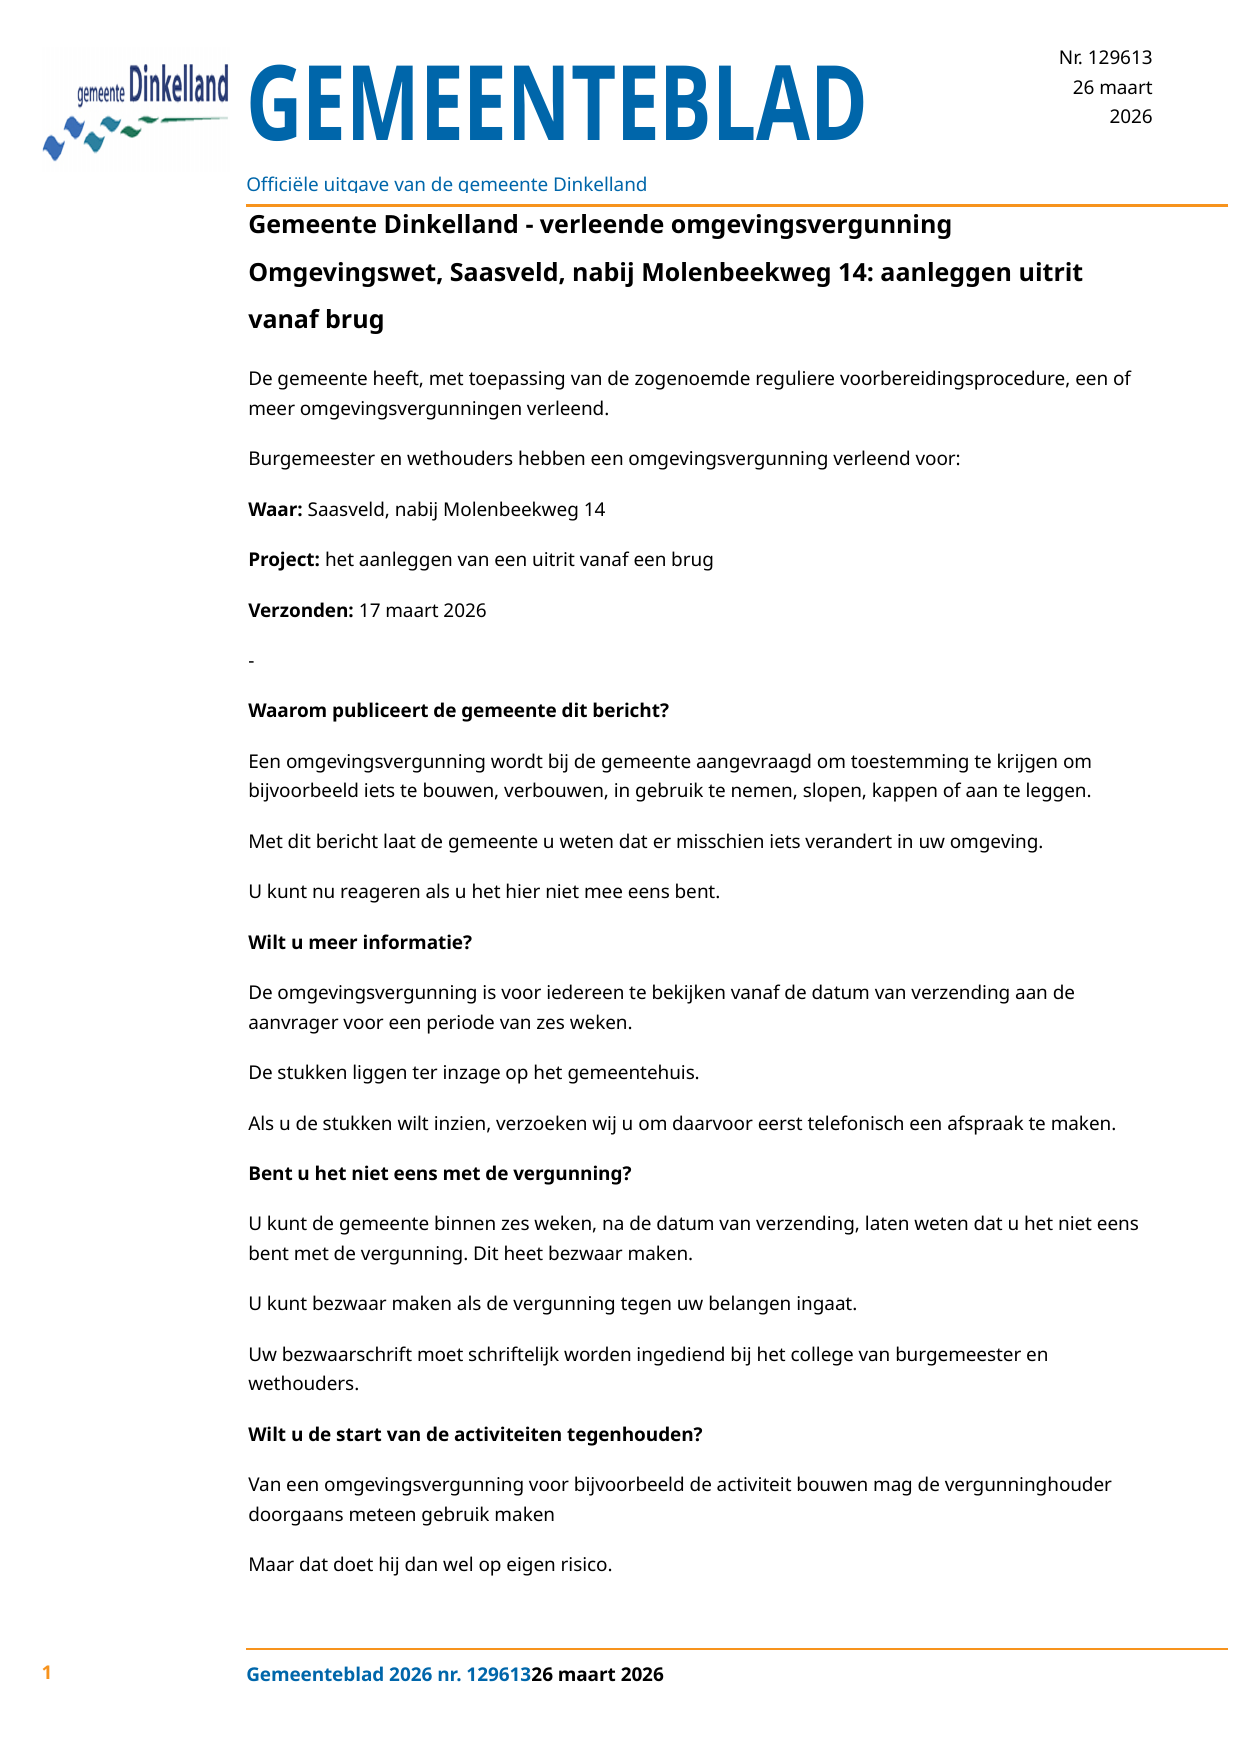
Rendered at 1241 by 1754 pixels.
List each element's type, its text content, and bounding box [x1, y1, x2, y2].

text Wilt u de start van de activiteiten tegenhouden? [248, 1421, 1152, 1447]
text Maar dat doet hij dan wel op eigen risico. [248, 1551, 1152, 1577]
text U kunt bezwaar maken als de vergunning tegen uw belangen ingaat. [248, 1291, 1152, 1316]
text Met dit bericht laat de gemeente u weten dat er misschien iets verandert in uw omgeving. [248, 828, 1152, 854]
text Waar: Saasveld, nabij Molenbeekweg 14 [248, 496, 1152, 522]
text Uw bezwaarschrift moet schriftelijk worden ingediend bij het college van burgemeester en wethouders. [248, 1341, 1152, 1396]
text Van een omgevingsvergunning voor bijvoorbeeld de activiteit bouwen mag de vergunninghouder doorgaans meteen gebruik maken [248, 1471, 1152, 1527]
text Een omgevingsvergunning wordt bij de gemeente aangevraagd om toestemming te krijgen om bijvoorbeeld iets te bouwen, verbouwen, in gebruik te nemen, slopen, kappen of aan te leggen. [248, 748, 1152, 803]
text - [248, 647, 1152, 673]
text De stukken liggen ter inzage op het gemeentehuis. [248, 1059, 1152, 1085]
picture [41, 47, 231, 172]
text U kunt de gemeente binnen zes weken, na de datum van verzending, laten weten dat u het niet eens bent met de vergunning. Dit heet bezwaar maken. [248, 1211, 1152, 1266]
text Als u de stukken wilt inzien, verzoeken wij u om daarvoor eerst telefonisch een afspraak te maken. [248, 1110, 1152, 1135]
text Bent u het niet eens met de vergunning? [248, 1160, 1152, 1186]
text De omgevingsvergunning is voor iedereen te bekijken vanaf de datum van verzending aan de aanvrager voor een periode van zes weken. [248, 979, 1152, 1034]
text De gemeente heeft, met toepassing van de zogenoemde reguliere voorbereidingsprocedure, een of meer omgevingsvergunningen verleend. [248, 366, 1152, 421]
text U kunt nu reageren als u het hier niet mee eens bent. [248, 878, 1152, 904]
text Project: het aanleggen van een uitrit vanaf een brug [248, 546, 1152, 572]
text Gemeente Dinkelland - verleende omgevingsvergunning Omgevingswet, Saasveld, nabij Molenbeekweg 14: aanleggen uitrit vanaf brug [248, 207, 1152, 336]
text Wilt u meer informatie? [248, 929, 1152, 954]
text Burgemeester en wethouders hebben een omgevingsvergunning verleend voor: [248, 446, 1152, 471]
text Waarom publiceert de gemeente dit bericht? [248, 698, 1152, 723]
text Verzonden: 17 maart 2026 [248, 597, 1152, 622]
